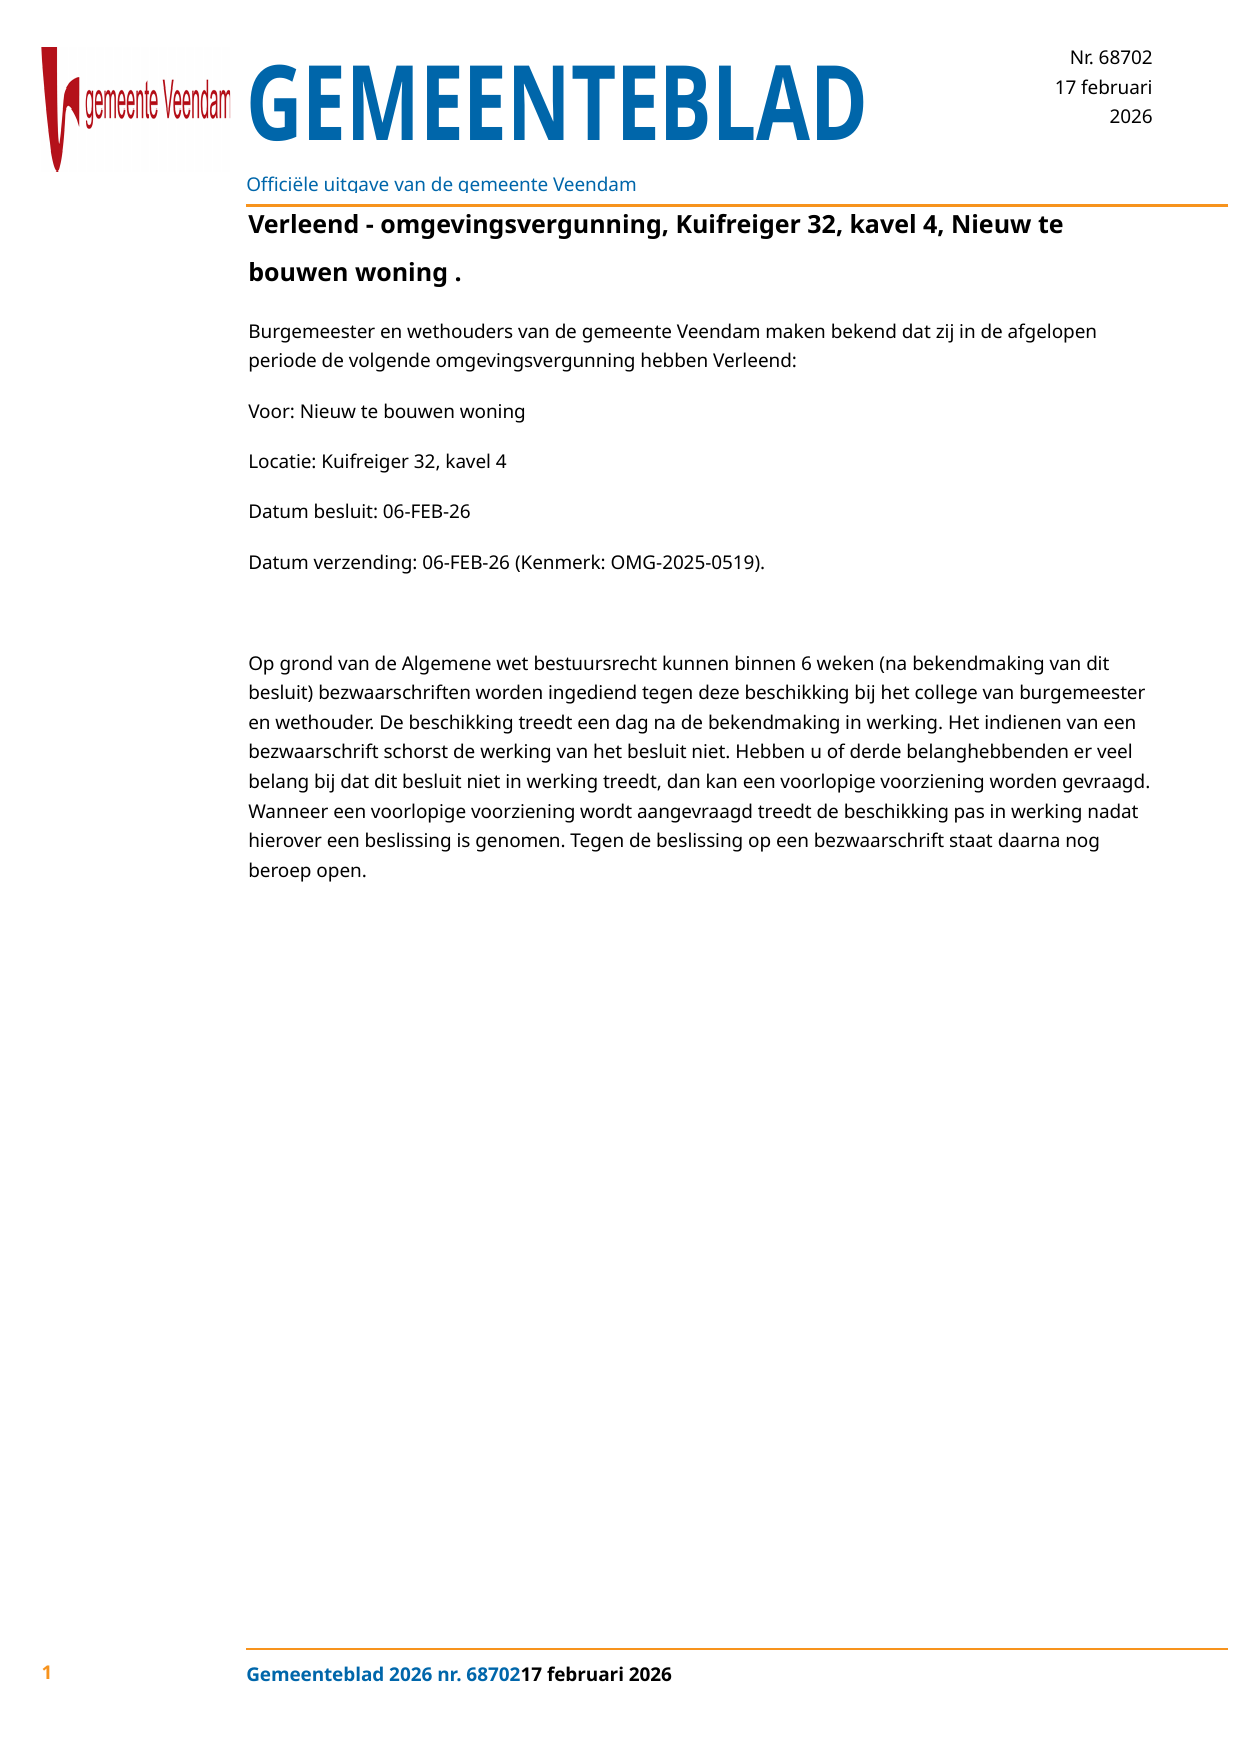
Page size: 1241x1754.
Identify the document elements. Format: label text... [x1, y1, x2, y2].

text Burgemeester en wethouders van de gemeente Veendam maken bekend dat zij in de afgelopen periode de volgende omgevingsvergunning hebben Verleend: [248, 318, 1152, 373]
text Verleend - omgevingsvergunning, Kuifreiger 32, kavel 4, Nieuw te bouwen woning . [248, 207, 1152, 288]
text Op grond van de Algemene wet bestuursrecht kunnen binnen 6 weken (na bekendmaking van dit besluit) bezwaarschriften worden ingediend tegen deze beschikking bij het college van burgemeester en wethouder. De beschikking treedt een dag na de bekendmaking in werking. Het indienen van een bezwaarschrift schorst de werking van het besluit niet. Hebben u of derde belanghebbenden er veel belang bij dat dit besluit niet in werking treedt, dan kan een voorlopige voorziening worden gevraagd. Wanneer een voorlopige voorziening wordt aangevraagd treedt de beschikking pas in werking nadat hierover een beslissing is genomen. Tegen de beslissing op een bezwaarschrift staat daarna nog beroep open. [248, 650, 1152, 883]
picture [41, 47, 231, 172]
text Locatie: Kuifreiger 32, kavel 4 [248, 448, 1152, 474]
text Datum besluit: 06-FEB-26 [248, 499, 1152, 524]
text Datum verzending: 06-FEB-26 (Kenmerk: OMG-2025-0519). [248, 549, 1152, 575]
text Voor: Nieuw te bouwen woning [248, 398, 1152, 424]
